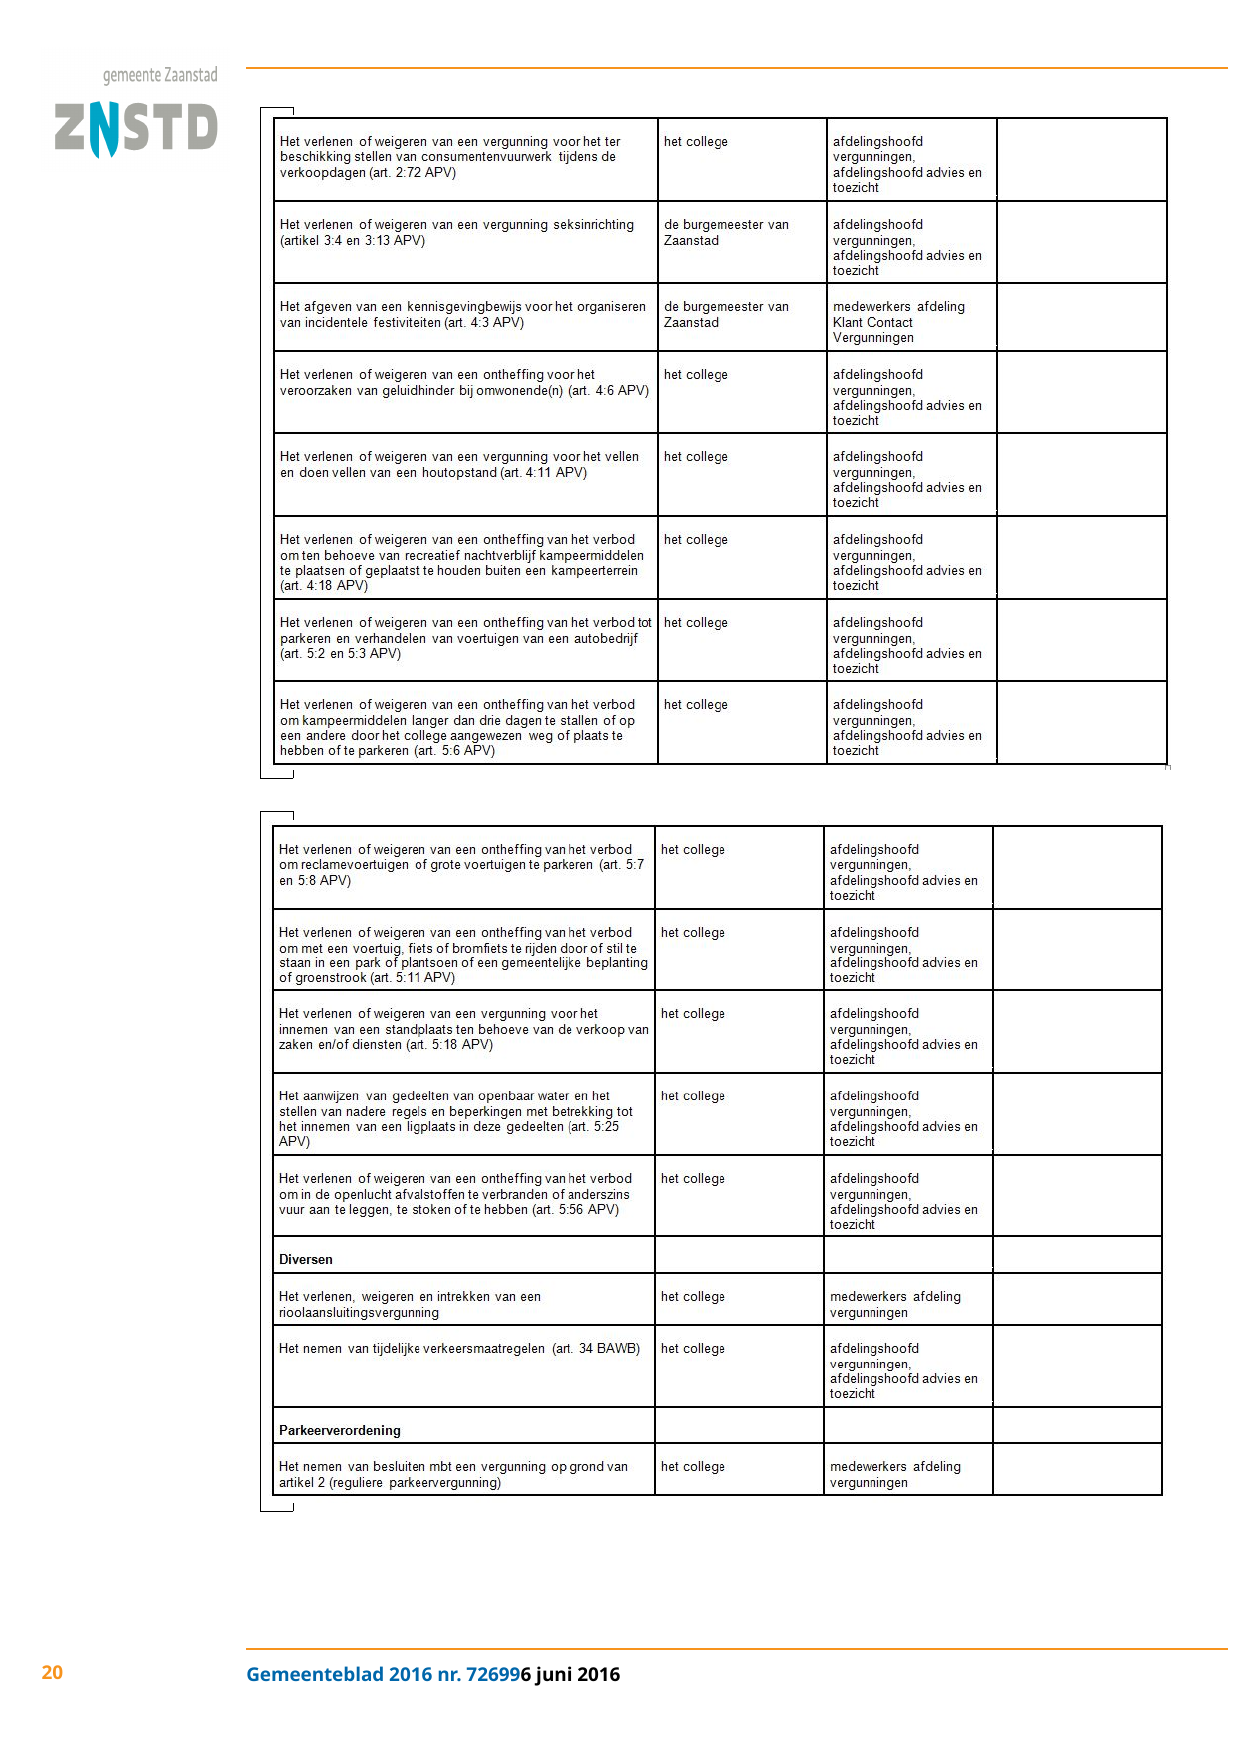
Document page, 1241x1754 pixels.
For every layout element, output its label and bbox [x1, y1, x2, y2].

picture [268, 115, 1173, 770]
picture [268, 820, 1173, 1503]
picture [41, 47, 231, 172]
